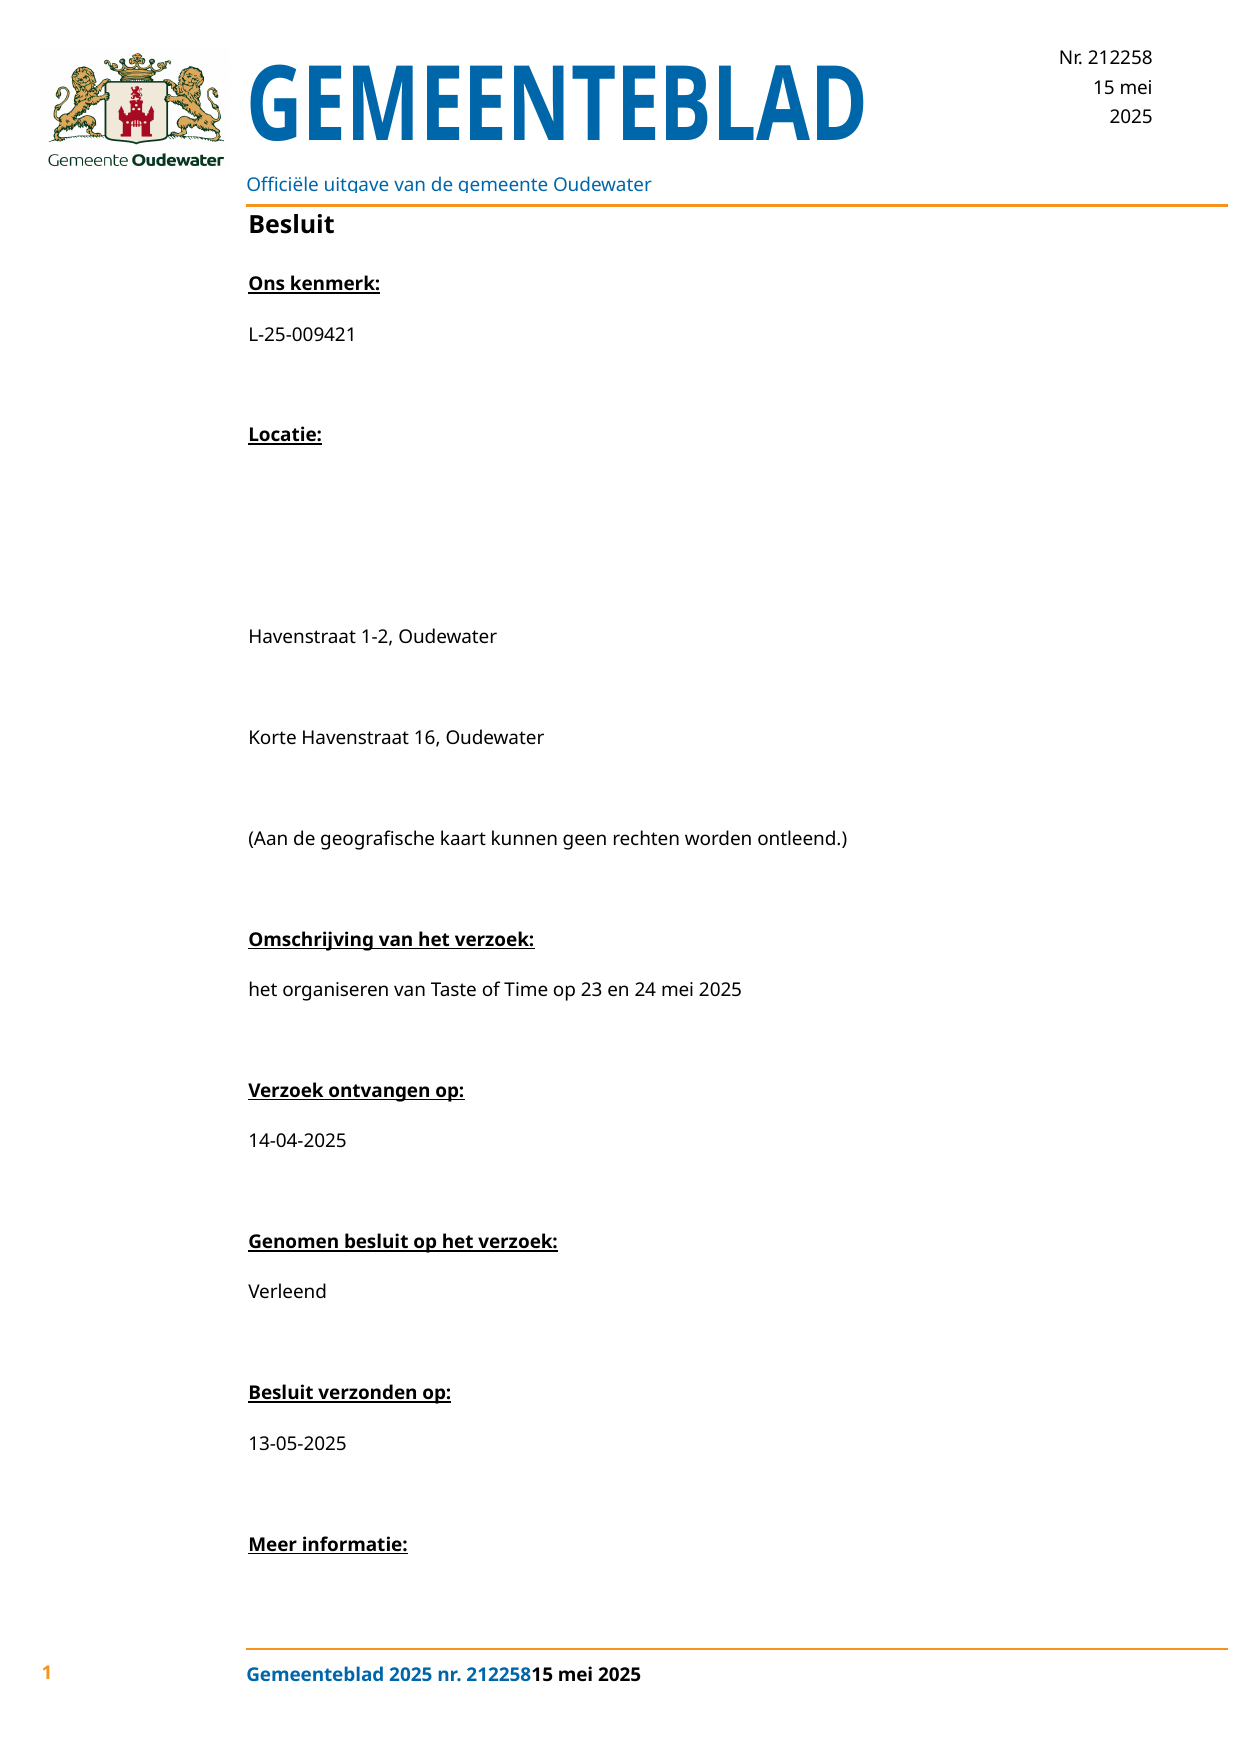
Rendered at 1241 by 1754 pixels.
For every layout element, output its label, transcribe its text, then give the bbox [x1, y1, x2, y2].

text Besluit [248, 207, 1152, 241]
text 13-05-2025 [248, 1430, 1152, 1456]
text Verleend [248, 1279, 1152, 1304]
text (Aan de geografische kaart kunnen geen rechten worden ontleend.) [248, 825, 1152, 851]
picture [41, 47, 231, 172]
text Korte Havenstraat 16, Oudewater [248, 724, 1152, 750]
text Genomen besluit op het verzoek: [248, 1228, 1152, 1254]
text Omschrijving van het verzoek: [248, 926, 1152, 951]
text L-25-009421 [248, 321, 1152, 346]
text Ons kenmerk: [248, 270, 1152, 296]
text Locatie: [248, 422, 1152, 447]
text Meer informatie: [248, 1531, 1152, 1556]
text het organiseren van Taste of Time op 23 en 24 mei 2025 [248, 976, 1152, 1002]
text Besluit verzonden op: [248, 1379, 1152, 1405]
text Verzoek ontvangen op: [248, 1077, 1152, 1103]
text Havenstraat 1-2, Oudewater [248, 623, 1152, 649]
text 14-04-2025 [248, 1127, 1152, 1153]
